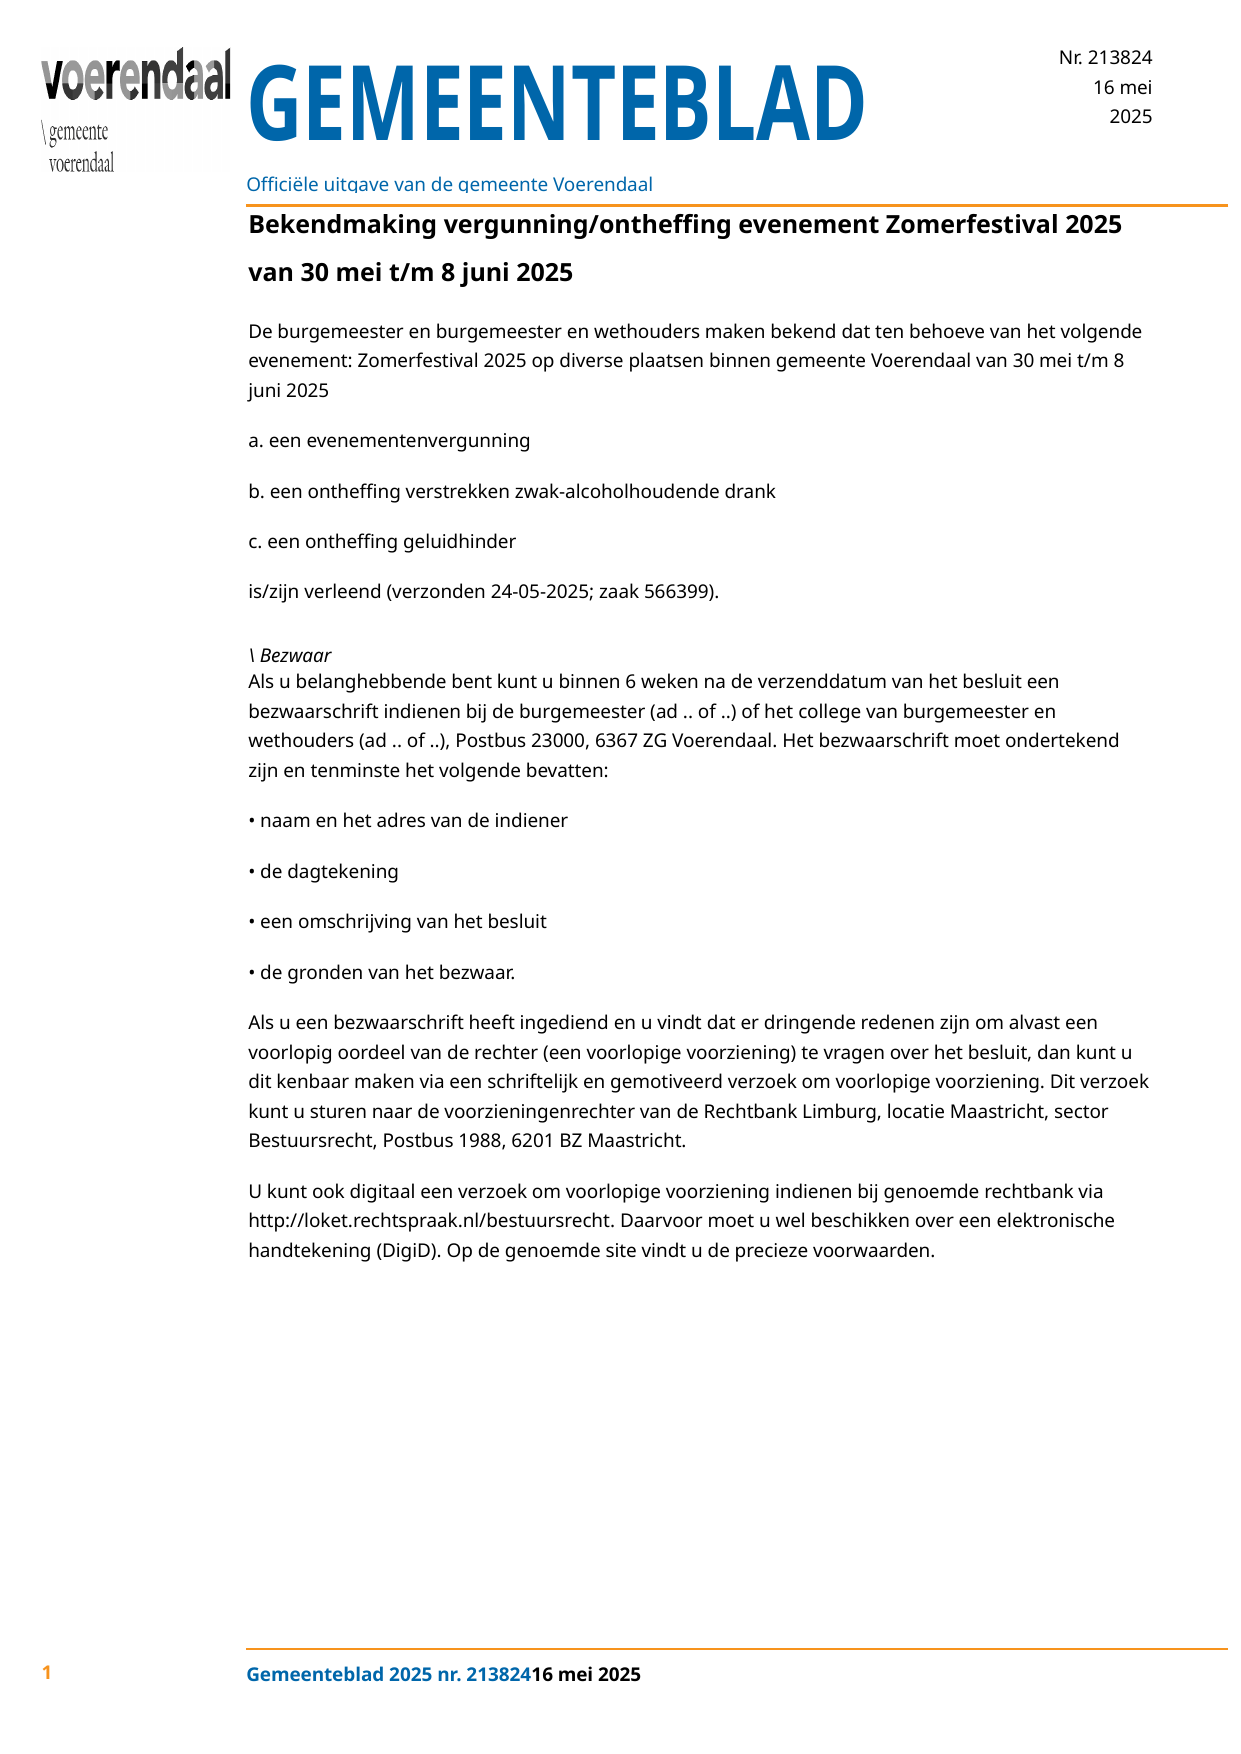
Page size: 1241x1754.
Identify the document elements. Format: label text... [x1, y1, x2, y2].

text • de gronden van het bezwaar. [248, 959, 1152, 984]
text • naam en het adres van de indiener [248, 808, 1152, 833]
text De burgemeester en burgemeester en wethouders maken bekend dat ten behoeve van het volgende evenement: Zomerfestival 2025 op diverse plaatsen binnen gemeente Voerendaal van 30 mei t/m 8 juni 2025 [248, 318, 1152, 403]
text • een omschrijving van het besluit [248, 908, 1152, 934]
text a. een evenementenvergunning [248, 427, 1152, 453]
text Als u een bezwaarschrift heeft ingediend en u vindt dat er dringende redenen zijn om alvast een voorlopig oordeel van de rechter (een voorlopige voorziening) te vragen over het besluit, dan kunt u dit kenbaar maken via een schriftelijk en gemotiveerd verzoek om voorlopige voorziening. Dit verzoek kunt u sturen naar de voorzieningenrechter van de Rechtbank Limburg, locatie Maastricht, sector Bestuursrecht, Postbus 1988, 6201 BZ Maastricht. [248, 1009, 1152, 1153]
text Bekendmaking vergunning/ontheffing evenement Zomerfestival 2025 van 30 mei t/m 8 juni 2025 [248, 207, 1152, 288]
text \ Bezwaar [248, 643, 1152, 668]
text U kunt ook digitaal een verzoek om voorlopige voorziening indienen bij genoemde rechtbank via http://loket.rechtspraak.nl/bestuursrecht. Daarvoor moet u wel beschikken over een elektronische handtekening (DigiD). Op de genoemde site vindt u de precieze voorwaarden. [248, 1178, 1152, 1263]
picture [41, 47, 231, 172]
text is/zijn verleend (verzonden 24-05-2025; zaak 566399). [248, 579, 1152, 604]
text c. een ontheffing geluidhinder [248, 528, 1152, 554]
text • de dagtekening [248, 858, 1152, 884]
text Als u belanghebbende bent kunt u binnen 6 weken na de verzenddatum van het besluit een bezwaarschrift indienen bij de burgemeester (ad .. of ..) of het college van burgemeester en wethouders (ad .. of ..), Postbus 23000, 6367 ZG Voerendaal. Het bezwaarschrift moet ondertekend zijn en tenminste het volgende bevatten: [248, 668, 1152, 783]
text b. een ontheffing verstrekken zwak-alcoholhoudende drank [248, 478, 1152, 504]
